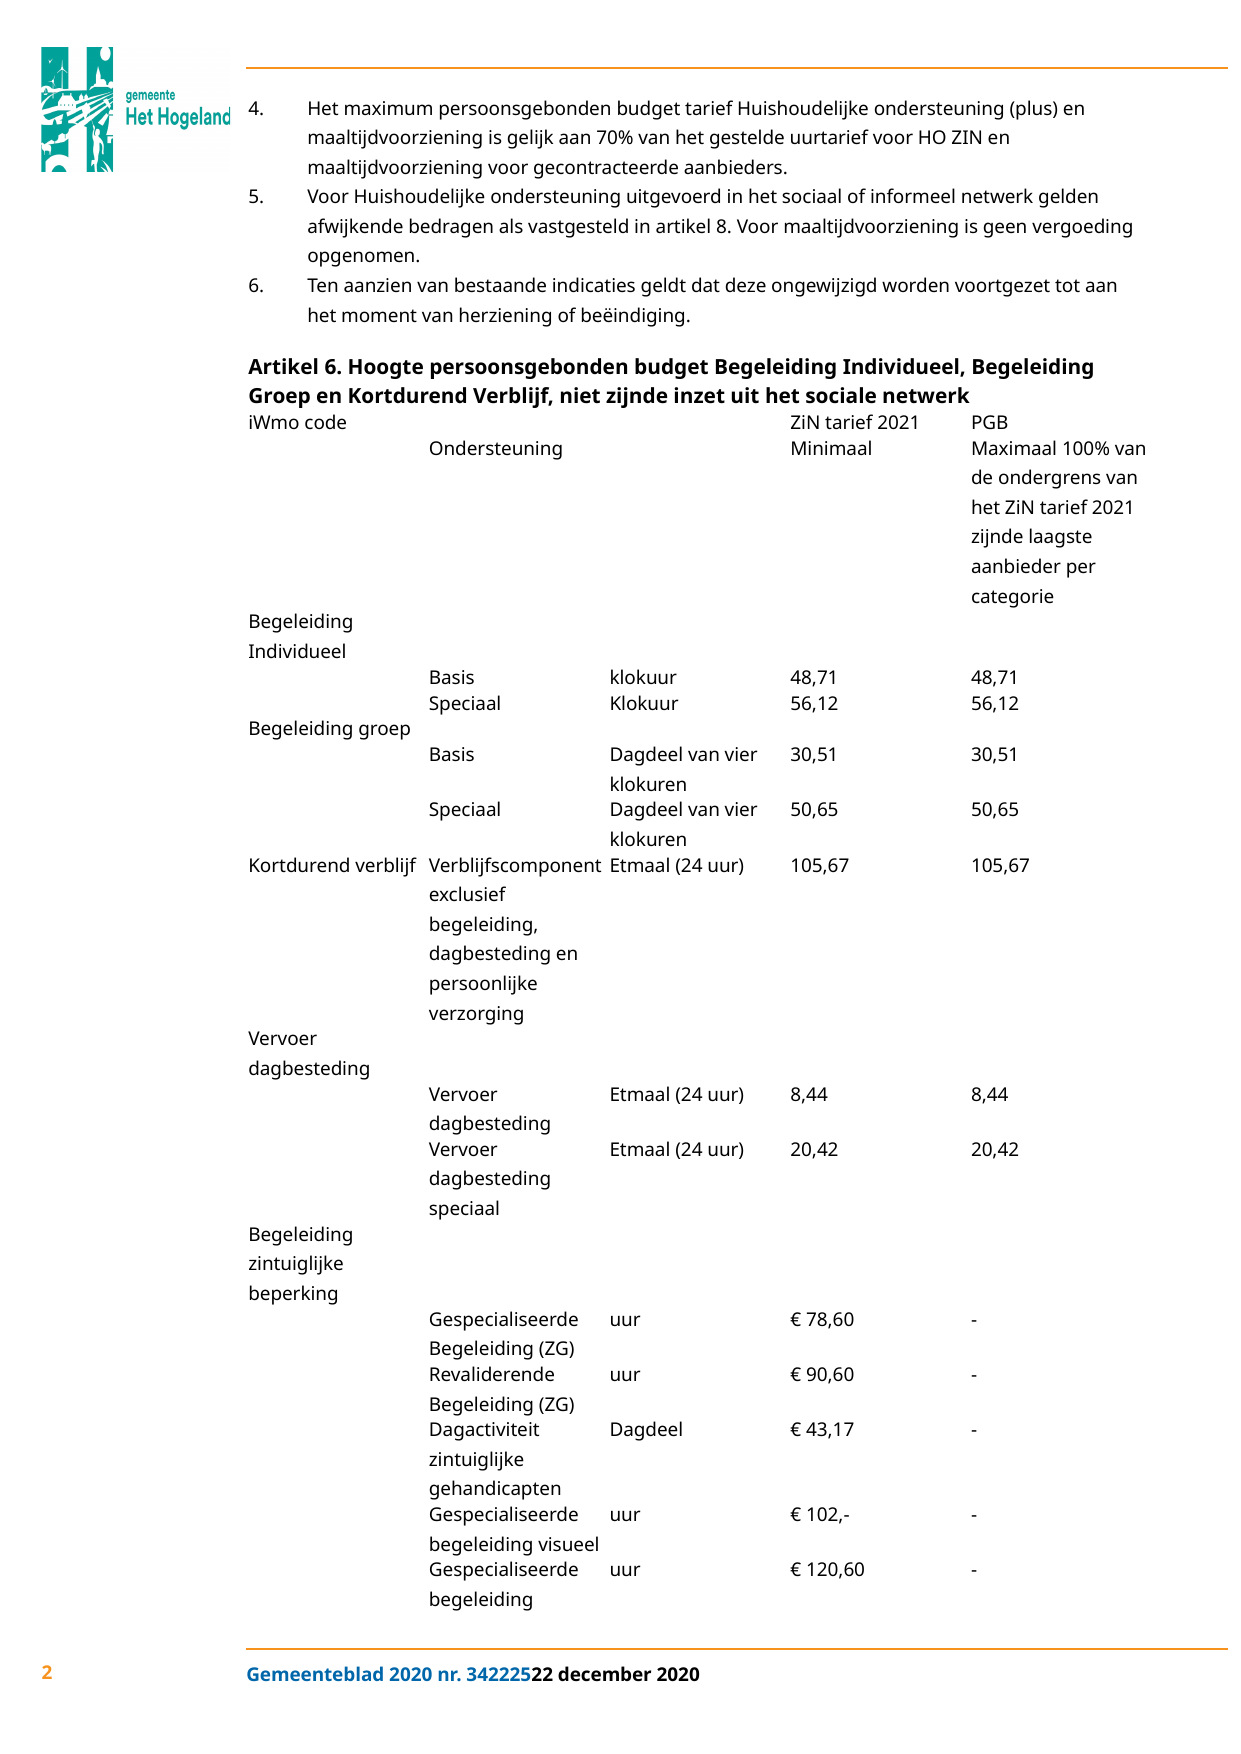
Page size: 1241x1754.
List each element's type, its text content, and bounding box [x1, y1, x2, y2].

table_cell [790, 715, 971, 741]
table_cell € 90,60 [790, 1361, 971, 1416]
table_cell € 120,60 [790, 1557, 971, 1612]
table_header PGB [971, 409, 1152, 435]
table_cell € 78,60 [790, 1306, 971, 1361]
table_cell - [971, 1306, 1152, 1361]
table_cell [971, 1025, 1152, 1081]
table_header iWmo code [248, 409, 429, 435]
table_cell [248, 1136, 429, 1221]
table_cell € 102,- [790, 1501, 971, 1557]
table_cell Verblijfscomponent exclusief begeleiding, dagbesteding en persoonlijke verzorging [429, 852, 609, 1025]
table_cell [248, 664, 429, 690]
list Ten aanzien van bestaande indicaties geldt dat deze ongewijzigd worden voortgezet tot aan het moment van herziening of beëindiging. [248, 272, 1152, 328]
picture [41, 47, 231, 172]
table_header [429, 409, 609, 435]
table_cell [790, 1025, 971, 1081]
table_cell Dagdeel van vier klokuren [609, 741, 790, 796]
table_cell 105,67 [790, 852, 971, 1025]
table_cell Minimaal [790, 435, 971, 609]
table_cell Gespecialiseerde Begeleiding (ZG) [429, 1306, 609, 1361]
table_cell - [971, 1361, 1152, 1416]
table_cell [248, 796, 429, 852]
table_cell [609, 1221, 790, 1306]
table_cell [790, 609, 971, 664]
table_cell [609, 1025, 790, 1081]
table_cell Vervoer dagbesteding [248, 1025, 429, 1081]
table_cell [248, 690, 429, 715]
table_header ZiN tarief 2021 [790, 409, 971, 435]
list Voor Huishoudelijke ondersteuning uitgevoerd in het sociaal of informeel netwerk gelden afwijkende bedragen als vastgesteld in artikel 8. Voor maaltijdvoorziening is geen vergoeding opgenomen. [248, 183, 1152, 268]
table_cell - [971, 1557, 1152, 1612]
table_cell 50,65 [971, 796, 1152, 852]
table_cell Klokuur [609, 690, 790, 715]
table_cell Begeleiding zintuiglijke beperking [248, 1221, 429, 1306]
table_cell Gespecialiseerde begeleiding [429, 1557, 609, 1612]
table_cell [971, 609, 1152, 664]
text Artikel 6. Hoogte persoonsgebonden budget Begeleiding Individueel, Begeleiding Groep en Kortdurend Verblijf, niet zijnde inzet uit het sociale netwerk [248, 352, 1152, 409]
table_cell 48,71 [790, 664, 971, 690]
list Het maximum persoonsgebonden budget tarief Huishoudelijke ondersteuning (plus) en maaltijdvoorziening is gelijk aan 70% van het gestelde uurtarief voor HO ZIN en maaltijdvoorziening voor gecontracteerde aanbieders. [248, 95, 1152, 180]
table_cell [248, 741, 429, 796]
table_cell [971, 715, 1152, 741]
table_cell [609, 715, 790, 741]
table_cell Dagdeel van vier klokuren [609, 796, 790, 852]
table_cell [248, 1416, 429, 1501]
table_cell Speciaal [429, 796, 609, 852]
table_cell Vervoer dagbesteding [429, 1081, 609, 1136]
table_cell [248, 435, 429, 609]
table_cell klokuur [609, 664, 790, 690]
table_cell uur [609, 1557, 790, 1612]
table_cell [609, 435, 790, 609]
table_cell Dagactiviteit zintuiglijke gehandicapten [429, 1416, 609, 1501]
table_cell [248, 1557, 429, 1612]
table_cell 56,12 [971, 690, 1152, 715]
table_cell - [971, 1501, 1152, 1557]
table_cell 30,51 [790, 741, 971, 796]
table_cell Begeleiding Individueel [248, 609, 429, 664]
table_cell Etmaal (24 uur) [609, 852, 790, 1025]
table_cell Maximaal 100% van de ondergrens van het ZiN tarief 2021 zijnde laagste aanbieder per categorie [971, 435, 1152, 609]
table_cell 48,71 [971, 664, 1152, 690]
table_cell [429, 1025, 609, 1081]
table_cell [248, 1361, 429, 1416]
table_cell [248, 1306, 429, 1361]
table_cell Ondersteuning [429, 435, 609, 609]
table_cell Basis [429, 664, 609, 690]
table_cell uur [609, 1306, 790, 1361]
table_cell 8,44 [971, 1081, 1152, 1136]
table_cell Dagdeel [609, 1416, 790, 1501]
table_cell Vervoer dagbesteding speciaal [429, 1136, 609, 1221]
table_cell 56,12 [790, 690, 971, 715]
table_cell 30,51 [971, 741, 1152, 796]
table_cell uur [609, 1361, 790, 1416]
table_cell 8,44 [790, 1081, 971, 1136]
table_cell € 43,17 [790, 1416, 971, 1501]
table_cell 105,67 [971, 852, 1152, 1025]
table_cell - [971, 1416, 1152, 1501]
table_cell [609, 609, 790, 664]
table_cell [248, 1081, 429, 1136]
table_cell Etmaal (24 uur) [609, 1081, 790, 1136]
table_cell [971, 1221, 1152, 1306]
table_cell [790, 1221, 971, 1306]
table_cell 20,42 [790, 1136, 971, 1221]
table_cell [429, 609, 609, 664]
table_cell Gespecialiseerde begeleiding visueel [429, 1501, 609, 1557]
table_cell uur [609, 1501, 790, 1557]
table_cell [248, 1501, 429, 1557]
table_cell [429, 715, 609, 741]
table_cell 20,42 [971, 1136, 1152, 1221]
table_cell Basis [429, 741, 609, 796]
table_cell Kortdurend verblijf [248, 852, 429, 1025]
table_cell 50,65 [790, 796, 971, 852]
table_cell Etmaal (24 uur) [609, 1136, 790, 1221]
table_cell [429, 1221, 609, 1306]
table_cell Revaliderende Begeleiding (ZG) [429, 1361, 609, 1416]
table_cell Begeleiding groep [248, 715, 429, 741]
table_cell Speciaal [429, 690, 609, 715]
table_header [609, 409, 790, 435]
